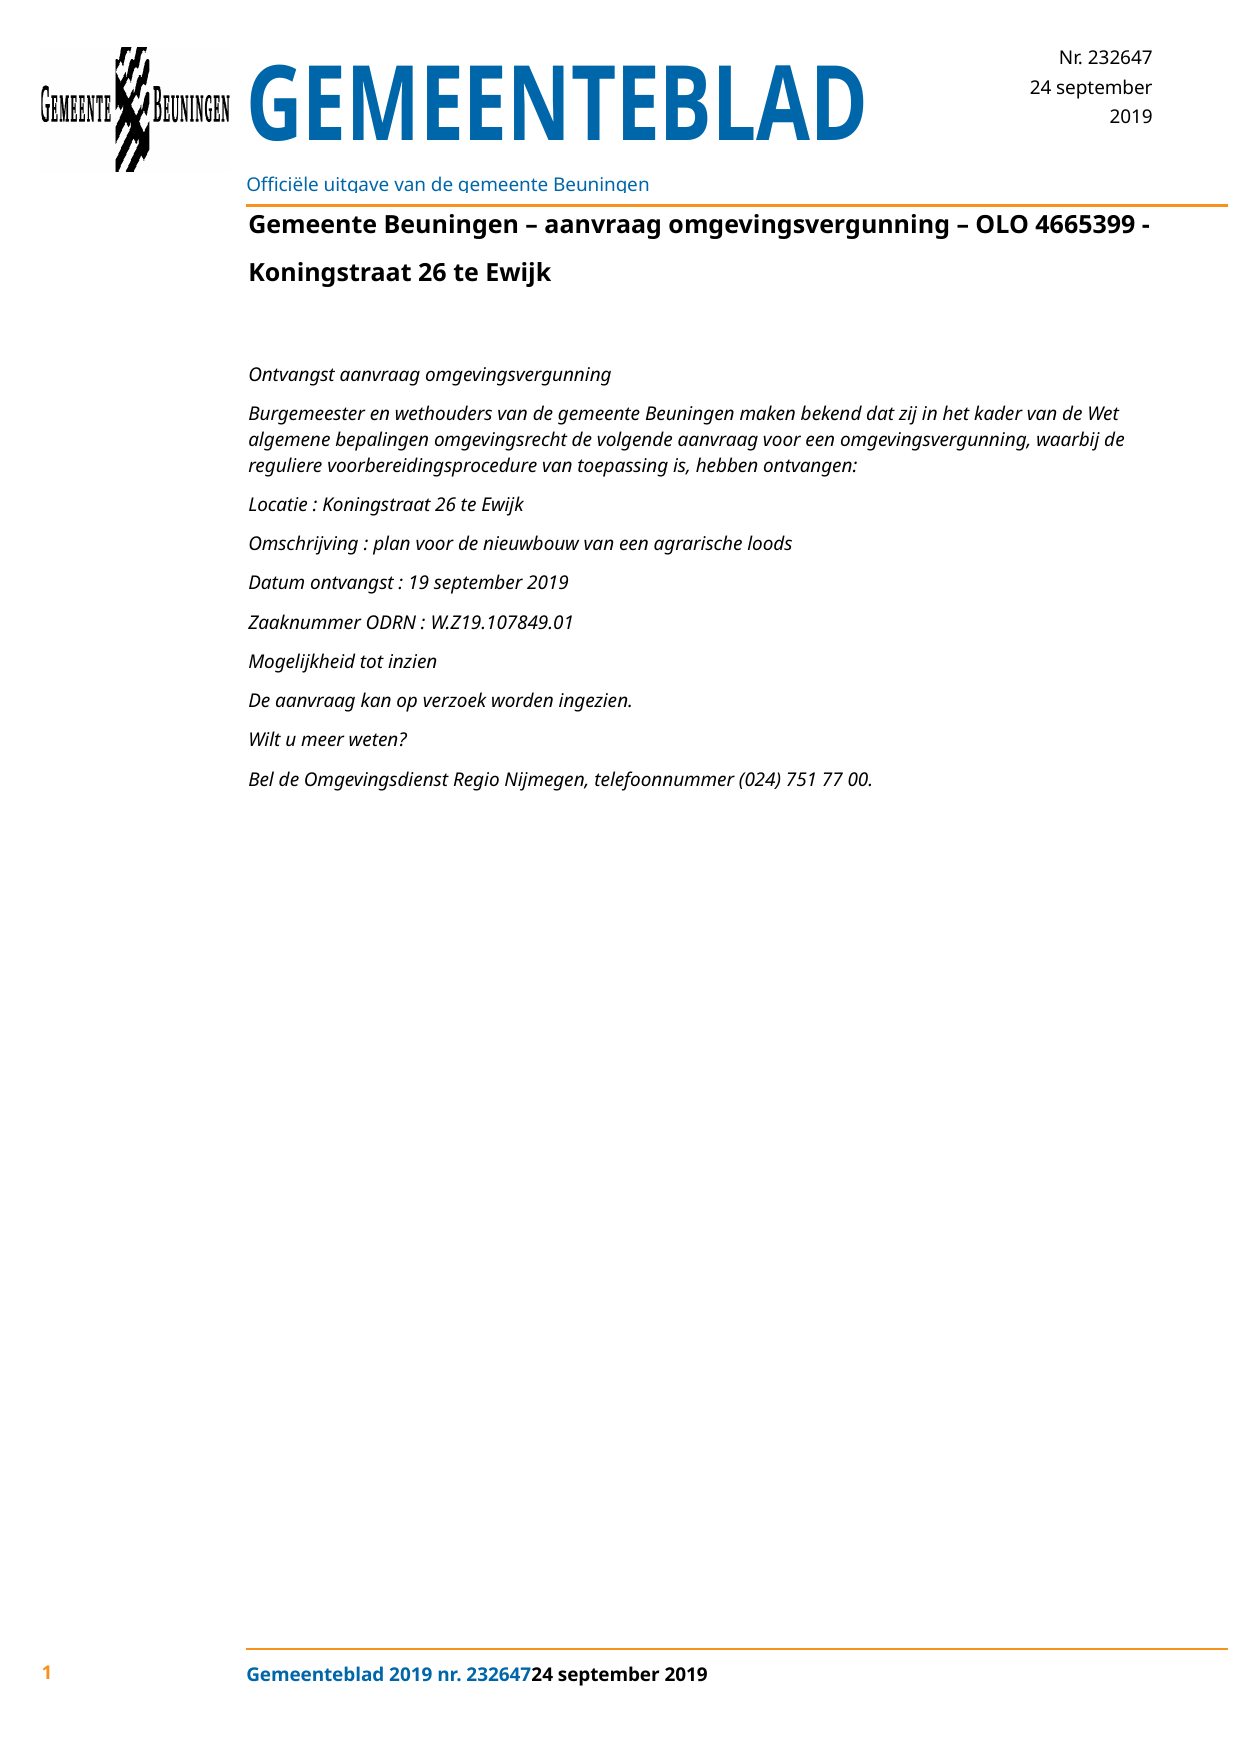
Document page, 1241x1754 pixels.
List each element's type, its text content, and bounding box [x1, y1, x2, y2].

text Omschrijving : plan voor de nieuwbouw van een agrarische loods [248, 530, 1152, 556]
text Bel de Omgevingsdienst Regio Nijmegen, telefoonnummer (024) 751 77 00. [248, 766, 1152, 792]
text Datum ontvangst : 19 september 2019 [248, 569, 1152, 595]
text Wilt u meer weten? [248, 727, 1152, 752]
text Gemeente Beuningen – aanvraag omgevingsvergunning – OLO 4665399 - Koningstraat 26 te Ewijk [248, 207, 1152, 288]
text Ontvangst aanvraag omgevingsvergunning [248, 361, 1152, 387]
text Zaaknummer ODRN : W.Z19.107849.01 [248, 609, 1152, 634]
text Locatie : Koningstraat 26 te Ewijk [248, 491, 1152, 517]
text De aanvraag kan op verzoek worden ingezien. [248, 687, 1152, 713]
text Burgemeester en wethouders van de gemeente Beuningen maken bekend dat zij in het kader van de Wet algemene bepalingen omgevingsrecht de volgende aanvraag voor een omgevingsvergunning, waarbij de reguliere voorbereidingsprocedure van toepassing is, hebben ontvangen: [248, 400, 1152, 477]
text Mogelijkheid tot inzien [248, 648, 1152, 674]
picture [41, 47, 231, 172]
